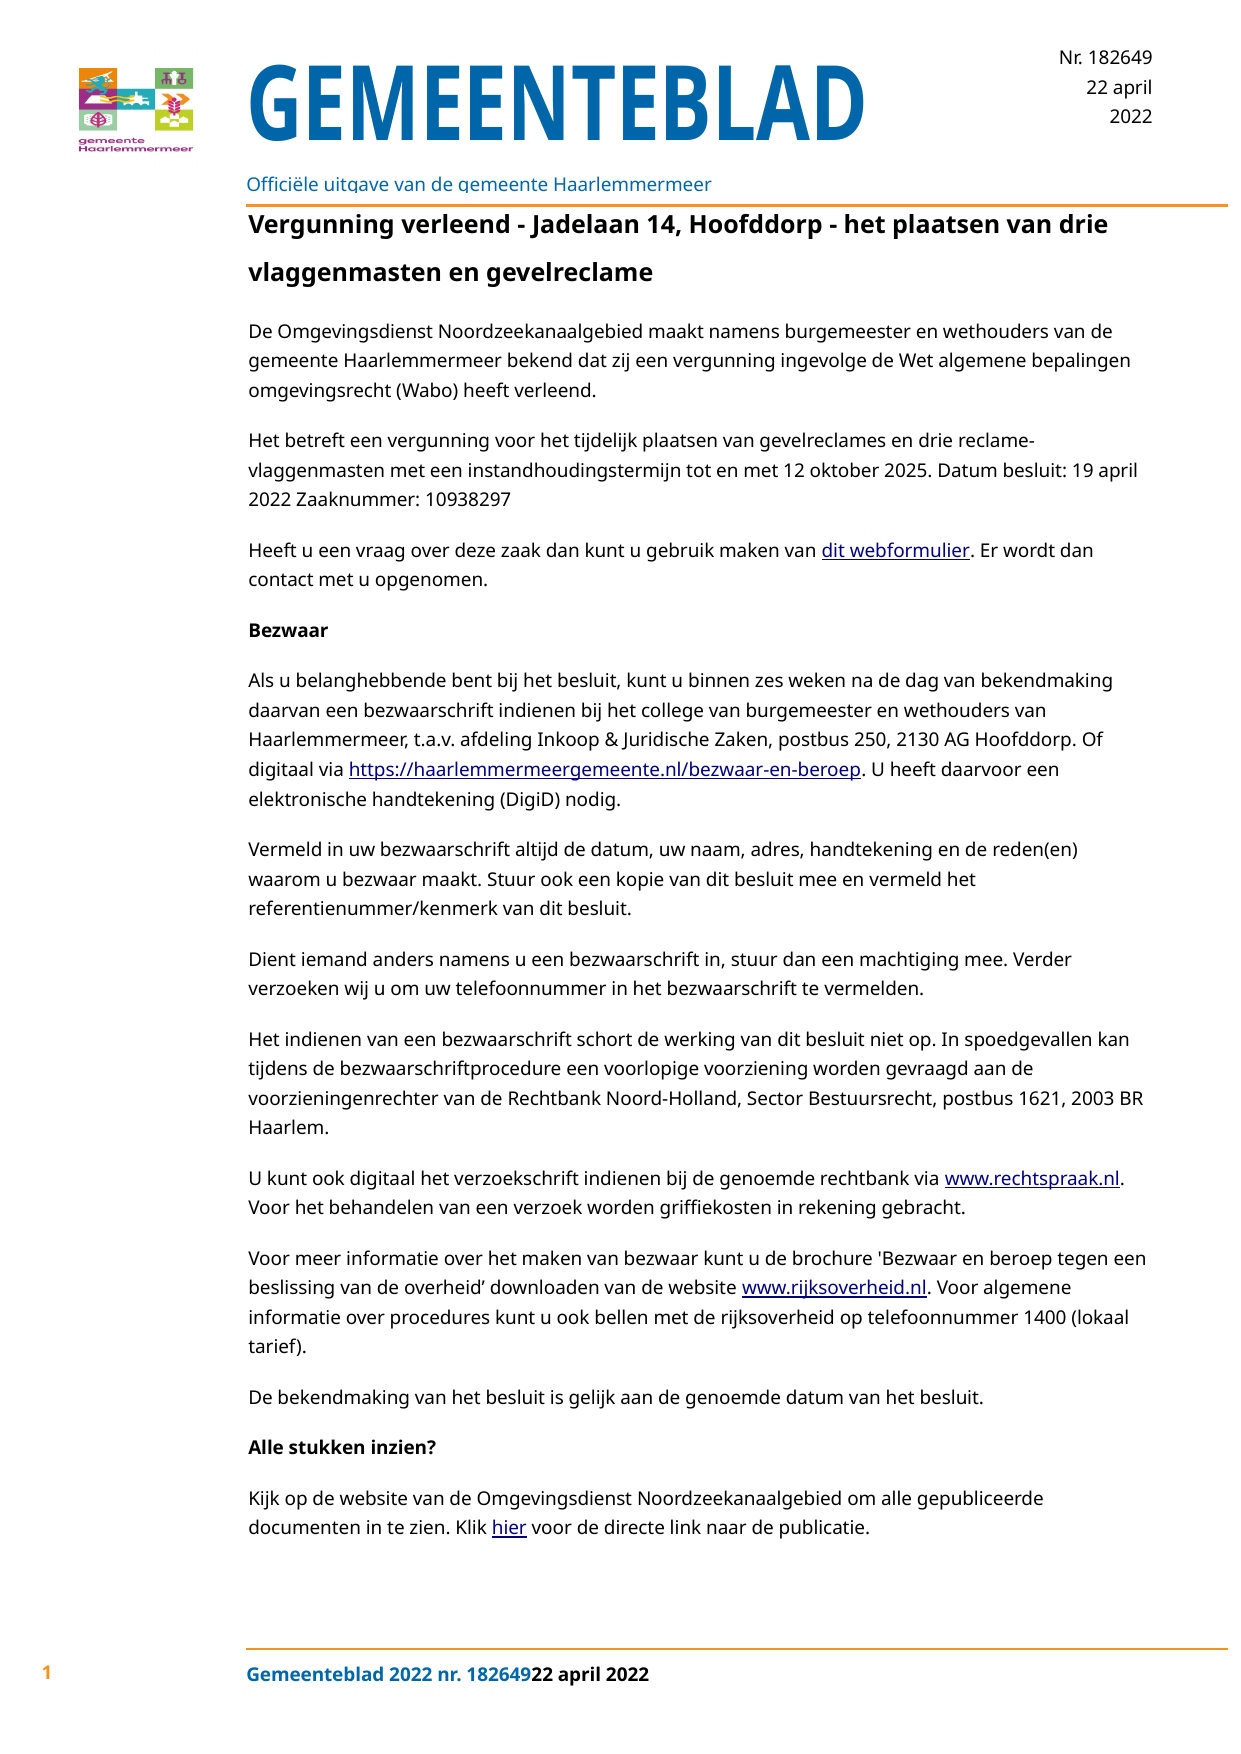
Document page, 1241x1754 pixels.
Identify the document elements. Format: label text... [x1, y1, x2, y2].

text Voor meer informatie over het maken van bezwaar kunt u de brochure 'Bezwaar en beroep tegen een beslissing van de overheid’ downloaden van de website www.rijksoverheid.nl. Voor algemene informatie over procedures kunt u ook bellen met de rijksoverheid op telefoonnummer 1400 (lokaal tarief). [248, 1245, 1152, 1359]
text Het indienen van een bezwaarschrift schort de werking van dit besluit niet op. In spoedgevallen kan tijdens de bezwaarschriftprocedure een voorlopige voorziening worden gevraagd aan de voorzieningenrechter van de Rechtbank Noord-Holland, Sector Bestuursrecht, postbus 1621, 2003 BR Haarlem. [248, 1026, 1152, 1140]
text Als u belanghebbende bent bij het besluit, kunt u binnen zes weken na de dag van bekendmaking daarvan een bezwaarschrift indienen bij het college van burgemeester en wethouders van Haarlemmermeer, t.a.v. afdeling Inkoop & Juridische Zaken, postbus 250, 2130 AG Hoofddorp. Of digitaal via https://haarlemmermeergemeente.nl/bezwaar-en-beroep. U heeft daarvoor een elektronische handtekening (DigiD) nodig. [248, 667, 1152, 812]
text Dient iemand anders namens u een bezwaarschrift in, stuur dan een machtiging mee. Verder verzoeken wij u om uw telefoonnummer in het bezwaarschrift te vermelden. [248, 946, 1152, 1001]
text Vermeld in uw bezwaarschrift altijd de datum, uw naam, adres, handtekening en de reden(en) waarom u bezwaar maakt. Stuur ook een kopie van dit besluit mee en vermeld het referentienummer/kenmerk van dit besluit. [248, 836, 1152, 921]
text U kunt ook digitaal het verzoekschrift indienen bij de genoemde rechtbank via www.rechtspraak.nl. Voor het behandelen van een verzoek worden griffiekosten in rekening gebracht. [248, 1165, 1152, 1220]
text Kijk op de website van de Omgevingsdienst Noordzeekanaalgebied om alle gepubliceerde documenten in te zien. Klik hier voor de directe link naar de publicatie. [248, 1485, 1152, 1540]
picture [41, 47, 231, 172]
text Alle stukken inzien? [248, 1434, 1152, 1460]
text Heeft u een vraag over deze zaak dan kunt u gebruik maken van dit webformulier. Er wordt dan contact met u opgenomen. [248, 537, 1152, 592]
text De Omgevingsdienst Noordzeekanaalgebied maakt namens burgemeester en wethouders van de gemeente Haarlemmermeer bekend dat zij een vergunning ingevolge de Wet algemene bepalingen omgevingsrecht (Wabo) heeft verleend. [248, 318, 1152, 403]
text De bekendmaking van het besluit is gelijk aan de genoemde datum van het besluit. [248, 1384, 1152, 1410]
text Vergunning verleend - Jadelaan 14, Hoofddorp - het plaatsen van drie vlaggenmasten en gevelreclame [248, 207, 1152, 288]
text Het betreft een vergunning voor het tijdelijk plaatsen van gevelreclames en drie reclame-vlaggenmasten met een instandhoudingstermijn tot en met 12 oktober 2025. Datum besluit: 19 april 2022 Zaaknummer: 10938297 [248, 427, 1152, 512]
text Bezwaar [248, 617, 1152, 643]
